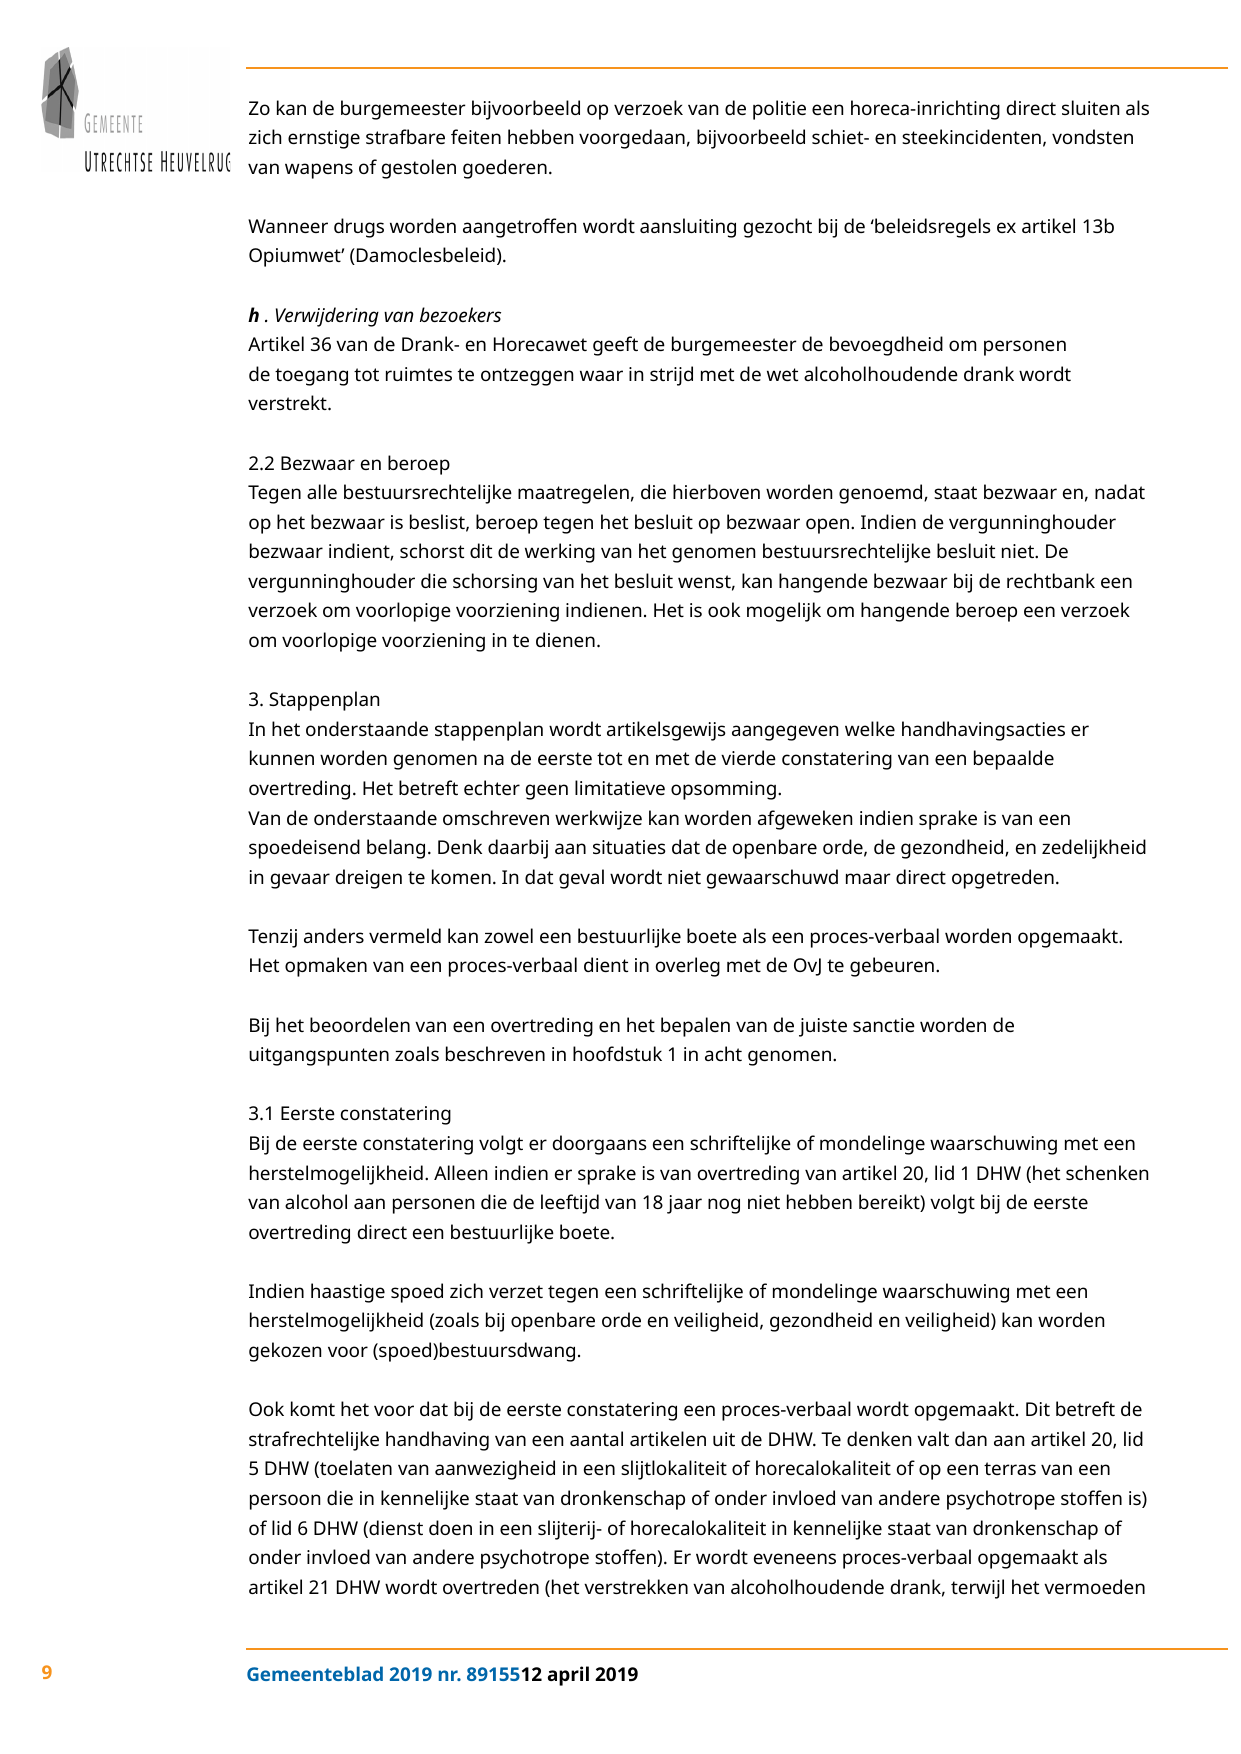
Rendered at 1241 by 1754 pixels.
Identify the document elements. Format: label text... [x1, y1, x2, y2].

text Indien haastige spoed zich verzet tegen een schriftelijke of mondelinge waarschuwing met een herstelmogelijkheid (zoals bij openbare orde en veiligheid, gezondheid en veiligheid) kan worden gekozen voor (spoed)bestuursdwang. [248, 1278, 1152, 1363]
text Tegen alle bestuursrechtelijke maatregelen, die hierboven worden genoemd, staat bezwaar en, nadat op het bezwaar is beslist, beroep tegen het besluit op bezwaar open. Indien de vergunninghouder bezwaar indient, schorst dit de werking van het genomen bestuursrechtelijke besluit niet. De vergunninghouder die schorsing van het besluit wenst, kan hangende bezwaar bij de rechtbank een verzoek om voorlopige voorziening indienen. Het is ook mogelijk om hangende beroep een verzoek om voorlopige voorziening in te dienen. [248, 479, 1152, 653]
text h . Verwijdering van bezoekers [248, 302, 1152, 328]
text Zo kan de burgemeester bijvoorbeeld op verzoek van de politie een horeca-inrichting direct sluiten als zich ernstige strafbare feiten hebben voorgedaan, bijvoorbeeld schiet- en steekincidenten, vondsten van wapens of gestolen goederen. [248, 95, 1152, 180]
text de toegang tot ruimtes te ontzeggen waar in strijd met de wet alcoholhoudende drank wordt [248, 361, 1152, 387]
text Bij de eerste constatering volgt er doorgaans een schriftelijke of mondelinge waarschuwing met een herstelmogelijkheid. Alleen indien er sprake is van overtreding van artikel 20, lid 1 DHW (het schenken van alcohol aan personen die de leeftijd van 18 jaar nog niet hebben bereikt) volgt bij de eerste overtreding direct een bestuurlijke boete. [248, 1130, 1152, 1245]
text Ook komt het voor dat bij de eerste constatering een proces-verbaal wordt opgemaakt. Dit betreft de strafrechtelijke handhaving van een aantal artikelen uit de DHW. Te denken valt dan aan artikel 20, lid 5 DHW (toelaten van aanwezigheid in een slijtlokaliteit of horecalokaliteit of op een terras van een persoon die in kennelijke staat van dronkenschap of onder invloed van andere psychotrope stoffen is) of lid 6 DHW (dienst doen in een slijterij- of horecalokaliteit in kennelijke staat van dronkenschap of onder invloed van andere psychotrope stoffen). Er wordt eveneens proces-verbaal opgemaakt als artikel 21 DHW wordt overtreden (het verstrekken van alcoholhoudende drank, terwijl het vermoeden [248, 1396, 1152, 1600]
text Wanneer drugs worden aangetroffen wordt aansluiting gezocht bij de ‘beleidsregels ex artikel 13b Opiumwet’ (Damoclesbeleid). [248, 213, 1152, 268]
picture [41, 47, 231, 172]
text Tenzij anders vermeld kan zowel een bestuurlijke boete als een proces-verbaal worden opgemaakt. Het opmaken van een proces-verbaal dient in overleg met de OvJ te gebeuren. [248, 923, 1152, 978]
text Bij het beoordelen van een overtreding en het bepalen van de juiste sanctie worden de uitgangspunten zoals beschreven in hoofdstuk 1 in acht genomen. [248, 1012, 1152, 1067]
text verstrekt. [248, 391, 1152, 416]
text 2.2 Bezwaar en beroep [248, 450, 1152, 476]
text Artikel 36 van de Drank- en Horecawet geeft de burgemeester de bevoegdheid om personen [248, 331, 1152, 357]
text 3.1 Eerste constatering [248, 1101, 1152, 1126]
text 3. Stappenplan [248, 686, 1152, 712]
text In het onderstaande stappenplan wordt artikelsgewijs aangegeven welke handhavingsacties er kunnen worden genomen na de eerste tot en met de vierde constatering van een bepaalde overtreding. Het betreft echter geen limitatieve opsomming. [248, 716, 1152, 801]
text Van de onderstaande omschreven werkwijze kan worden afgeweken indien sprake is van een spoedeisend belang. Denk daarbij aan situaties dat de openbare orde, de gezondheid, en zedelijkheid in gevaar dreigen te komen. In dat geval wordt niet gewaarschuwd maar direct opgetreden. [248, 805, 1152, 890]
